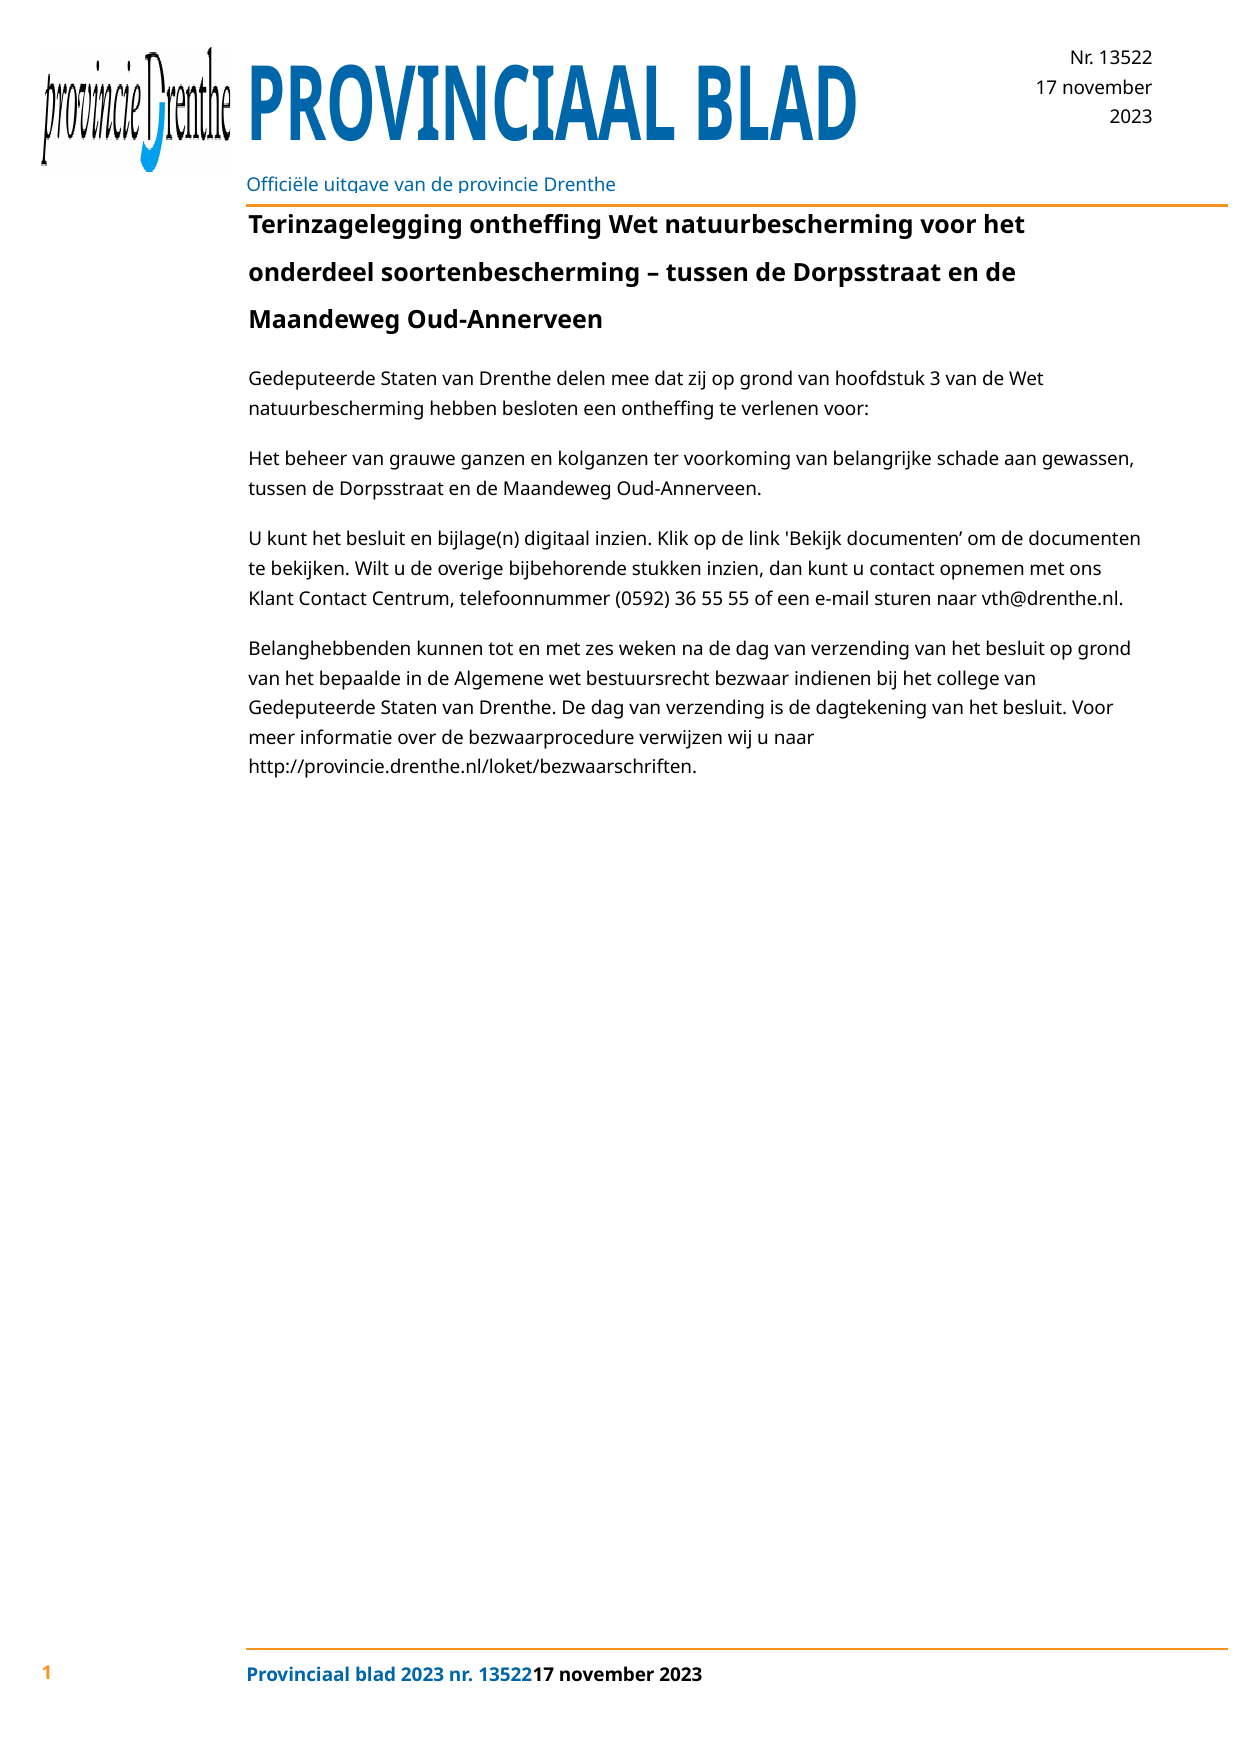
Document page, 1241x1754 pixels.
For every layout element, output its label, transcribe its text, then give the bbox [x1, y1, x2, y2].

text Het beheer van grauwe ganzen en kolganzen ter voorkoming van belangrijke schade aan gewassen, tussen de Dorpsstraat en de Maandeweg Oud-Annerveen. [248, 446, 1152, 501]
text Gedeputeerde Staten van Drenthe delen mee dat zij op grond van hoofdstuk 3 van de Wet natuurbescherming hebben besloten een ontheffing te verlenen voor: [248, 366, 1152, 421]
text U kunt het besluit en bijlage(n) digitaal inzien. Klik op de link 'Bekijk documenten’ om de documenten te bekijken. Wilt u de overige bijbehorende stukken inzien, dan kunt u contact opnemen met ons Klant Contact Centrum, telefoonnummer (0592) 36 55 55 of een e-mail sturen naar vth@drenthe.nl. [248, 526, 1152, 610]
text Terinzagelegging ontheffing Wet natuurbescherming voor het onderdeel soortenbescherming – tussen de Dorpsstraat en de Maandeweg Oud-Annerveen [248, 207, 1152, 336]
text Belanghebbenden kunnen tot en met zes weken na de dag van verzending van het besluit op grond van het bepaalde in de Algemene wet bestuursrecht bezwaar indienen bij het college van Gedeputeerde Staten van Drenthe. De dag van verzending is de dagtekening van het besluit. Voor meer informatie over de bezwaarprocedure verwijzen wij u naar http://provincie.drenthe.nl/loket/bezwaarschriften. [248, 635, 1152, 779]
picture [41, 47, 231, 172]
